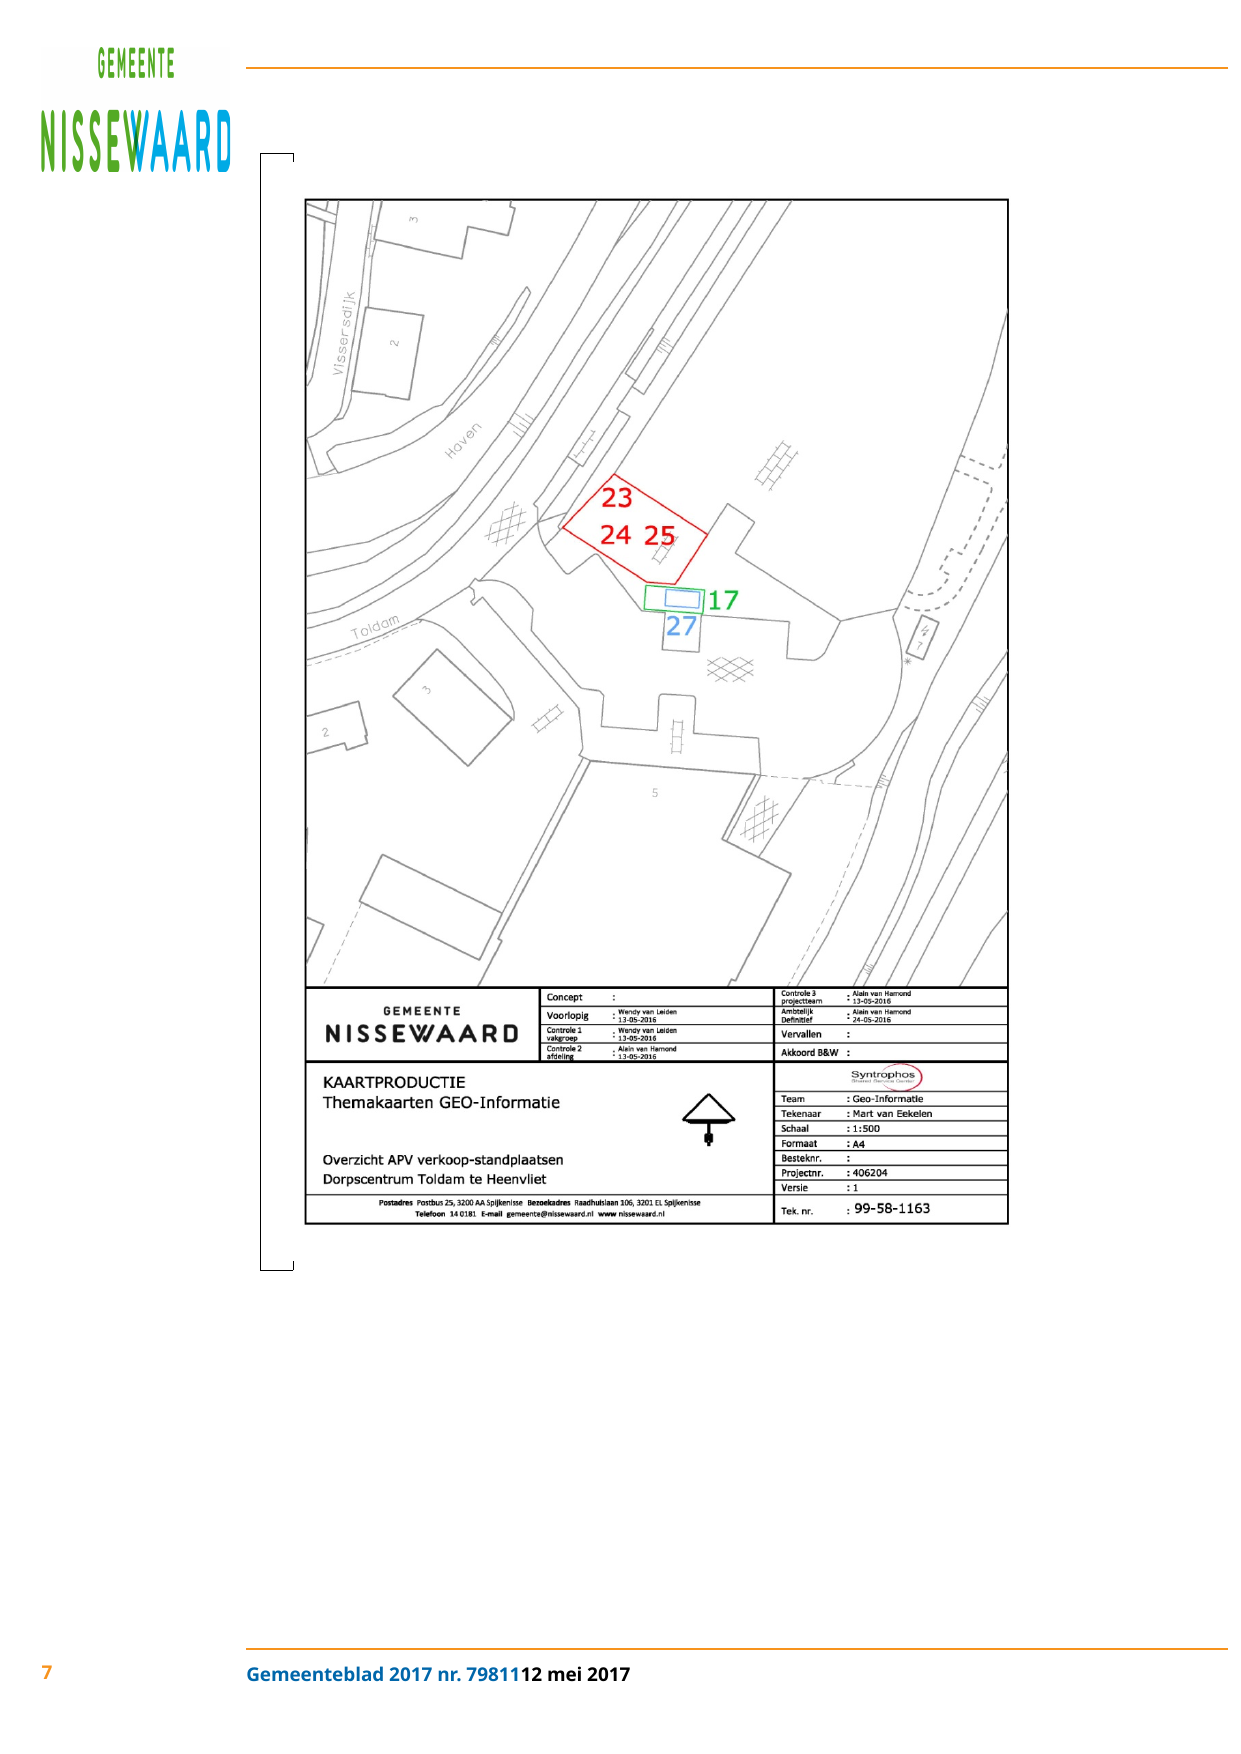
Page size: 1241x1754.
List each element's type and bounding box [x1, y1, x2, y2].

picture [201, 122, 206, 138]
picture [41, 47, 231, 172]
picture [200, 151, 206, 172]
picture [176, 157, 187, 172]
picture [222, 122, 227, 160]
picture [268, 162, 1045, 1261]
picture [154, 157, 165, 172]
